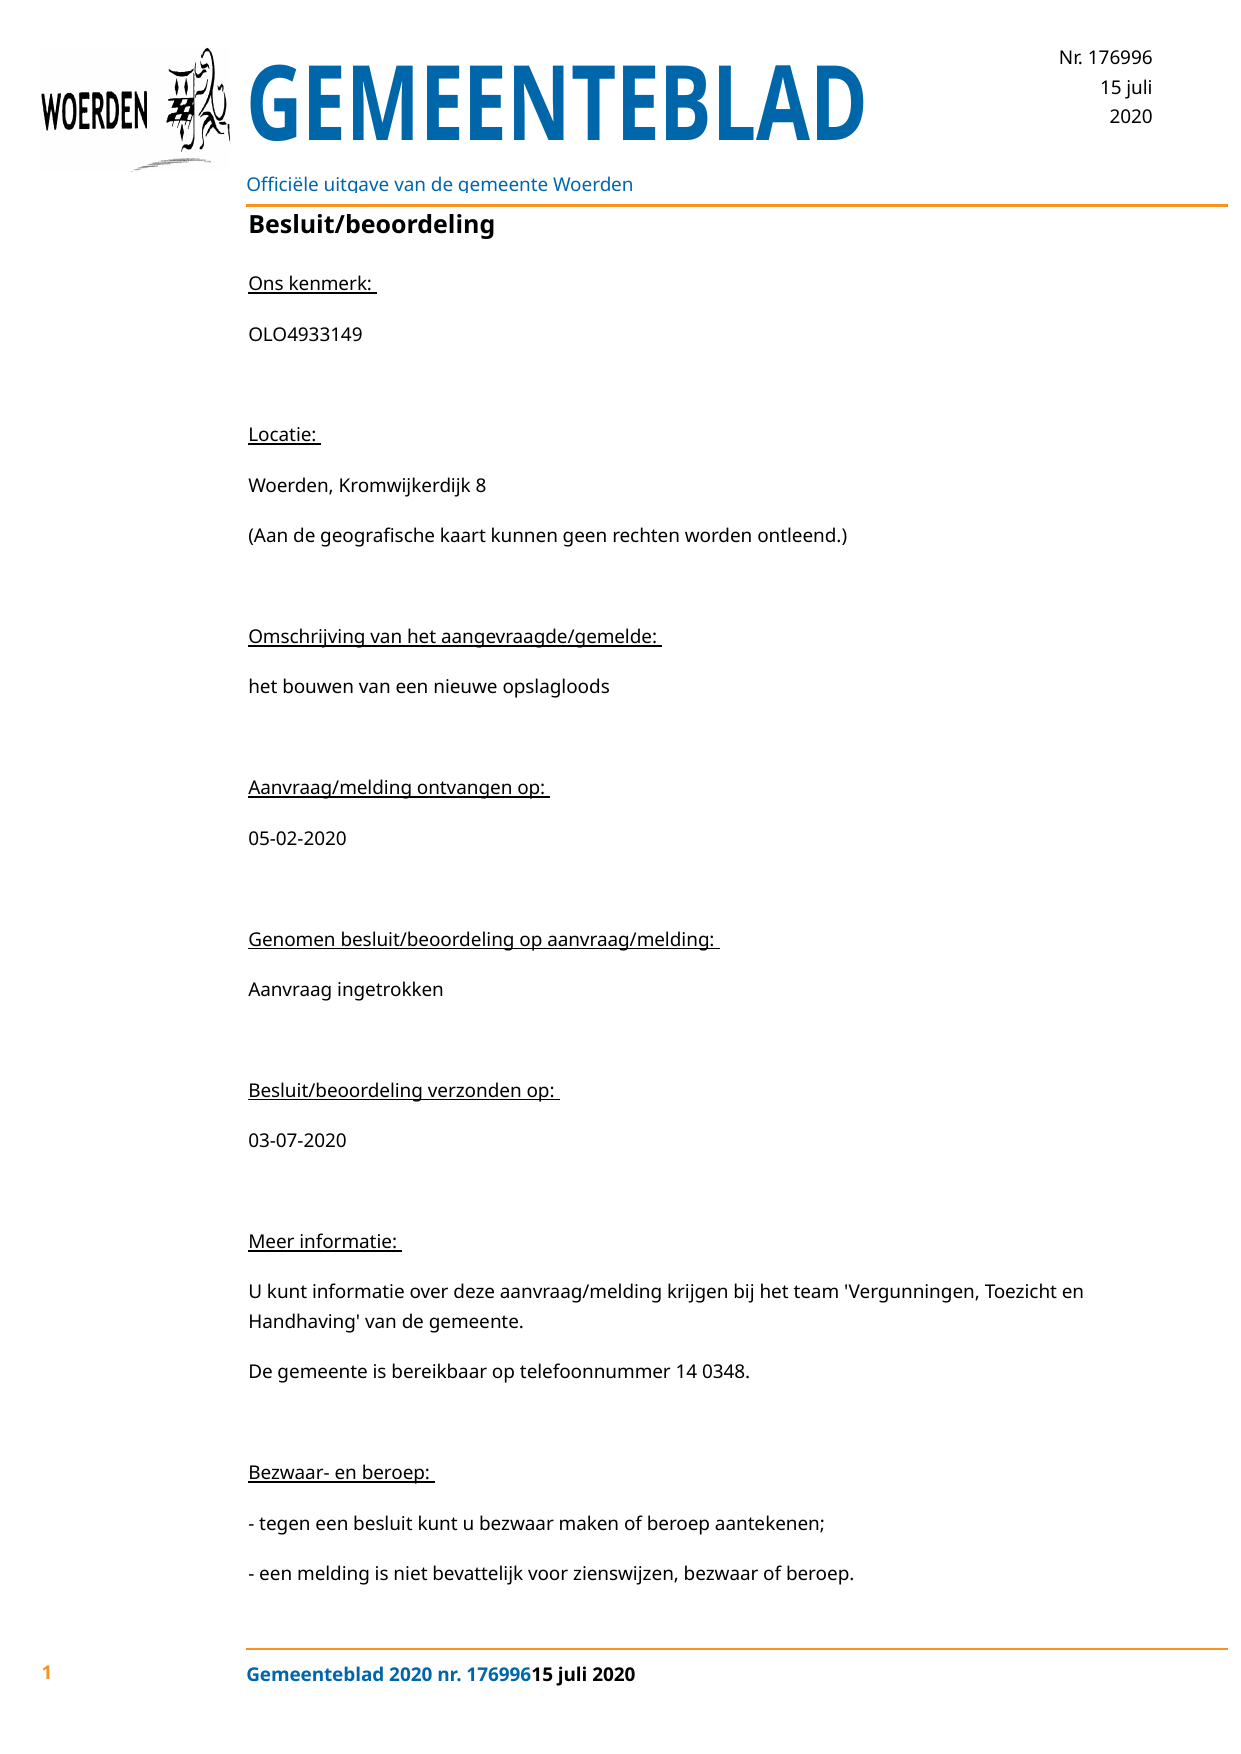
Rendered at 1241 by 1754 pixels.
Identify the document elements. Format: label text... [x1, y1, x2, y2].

text Ons kenmerk: [248, 270, 1152, 296]
text Meer informatie: [248, 1228, 1152, 1254]
text Besluit/beoordeling [248, 207, 1152, 241]
text 03-07-2020 [248, 1127, 1152, 1153]
text Bezwaar- en beroep: [248, 1459, 1152, 1485]
text 05-02-2020 [248, 825, 1152, 851]
text Besluit/beoordeling verzonden op: [248, 1077, 1152, 1103]
text Genomen besluit/beoordeling op aanvraag/melding: [248, 926, 1152, 951]
text Woerden, Kromwijkerdijk 8 [248, 472, 1152, 498]
text De gemeente is bereikbaar op telefoonnummer 14 0348. [248, 1359, 1152, 1384]
text Aanvraag/melding ontvangen op: [248, 774, 1152, 800]
text U kunt informatie over deze aanvraag/melding krijgen bij het team 'Vergunningen, Toezicht en Handhaving' van de gemeente. [248, 1279, 1152, 1334]
text (Aan de geografische kaart kunnen geen rechten worden ontleend.) [248, 522, 1152, 548]
text Aanvraag ingetrokken [248, 976, 1152, 1002]
text - een melding is niet bevattelijk voor zienswijzen, bezwaar of beroep. [248, 1560, 1152, 1586]
text Omschrijving van het aangevraagde/gemelde: [248, 623, 1152, 649]
text Locatie: [248, 422, 1152, 447]
picture [41, 47, 231, 172]
text het bouwen van een nieuwe opslagloods [248, 674, 1152, 699]
text - tegen een besluit kunt u bezwaar maken of beroep aantekenen; [248, 1510, 1152, 1536]
text OLO4933149 [248, 321, 1152, 346]
